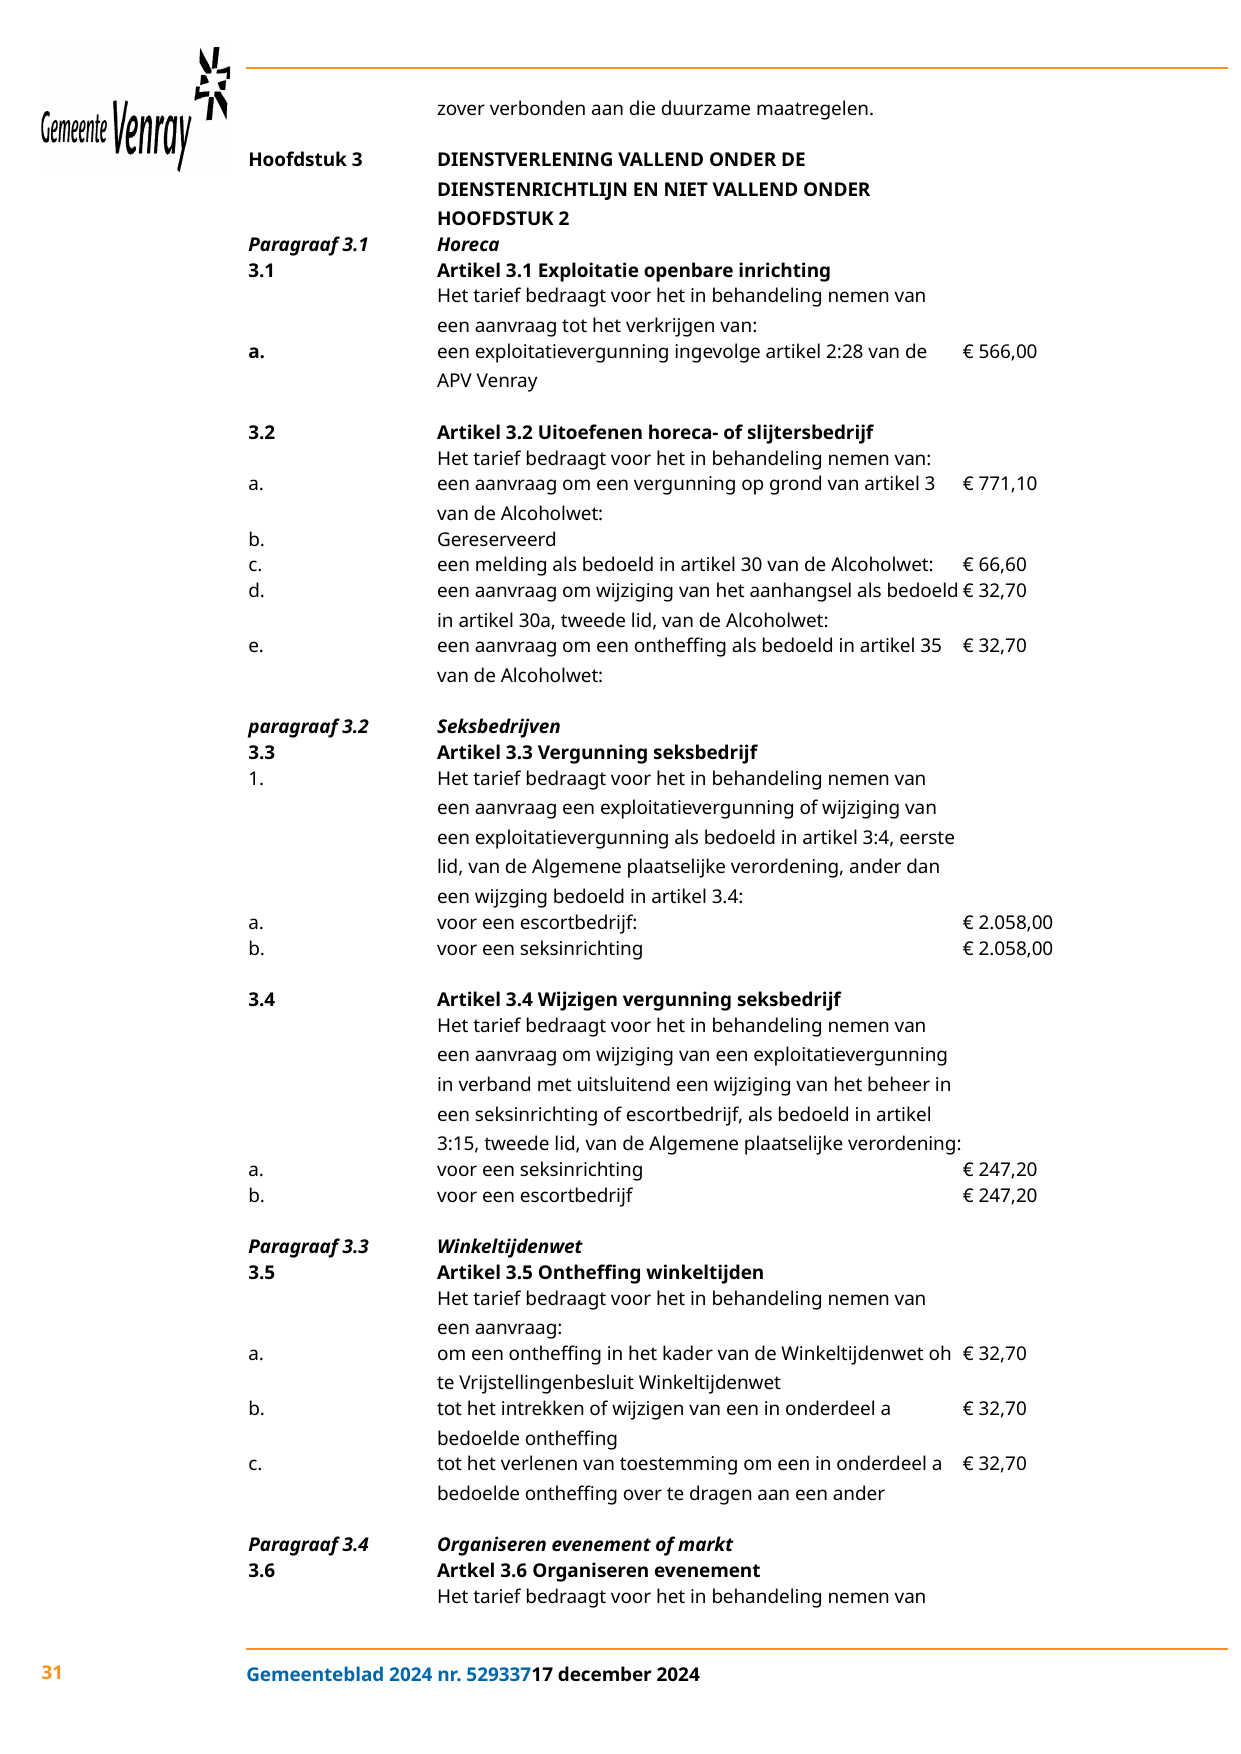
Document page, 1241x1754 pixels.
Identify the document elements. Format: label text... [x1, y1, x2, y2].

table_cell [963, 445, 1152, 470]
table_cell € 771,10 [963, 470, 1152, 526]
table_cell [963, 986, 1152, 1012]
table_cell 3.5 [248, 1259, 437, 1285]
table_cell [963, 739, 1152, 765]
table_cell [437, 688, 963, 713]
table_cell [963, 146, 1152, 231]
table_cell [248, 1012, 437, 1156]
table_cell Organiseren evenement of markt [437, 1532, 963, 1557]
table_cell d. [248, 577, 437, 632]
picture [41, 47, 231, 172]
table_cell a. [248, 909, 437, 935]
table_cell b. [248, 935, 437, 961]
table_cell [963, 1233, 1152, 1259]
table_cell Winkeltijdenwet [437, 1233, 963, 1259]
table_cell Artikel 3.2 Uitoefenen horeca- of slijtersbedrijf [437, 419, 963, 445]
table_cell [963, 1532, 1152, 1557]
table_cell € 66,60 [963, 551, 1152, 577]
table_cell [248, 1583, 437, 1609]
table_cell e. [248, 633, 437, 688]
table_cell Het tarief bedraagt voor het in behandeling nemen van een aanvraag een exploitatievergunning of wijziging van een exploitatievergunning als bedoeld in artikel 3:4, eerste lid, van de Algemene plaatselijke verordening, ander dan een wijzging bedoeld in artikel 3.4: [437, 765, 963, 909]
table_cell € 247,20 [963, 1182, 1152, 1207]
table_cell 3.3 [248, 739, 437, 765]
table_cell Paragraaf 3.3 [248, 1233, 437, 1259]
table_cell Artkel 3.6 Organiseren evenement [437, 1558, 963, 1583]
table_cell zover verbonden aan die duurzame maatregelen. [437, 95, 963, 121]
table_cell [437, 961, 963, 986]
table_cell € 32,70 [963, 1451, 1152, 1506]
table_cell [963, 1583, 1152, 1609]
table_cell [963, 1208, 1152, 1233]
table_cell [963, 1285, 1152, 1340]
table_cell [963, 1506, 1152, 1532]
table_cell [248, 1208, 437, 1233]
table_cell b. [248, 526, 437, 551]
table_cell [963, 688, 1152, 713]
table_cell 3.1 [248, 257, 437, 283]
table_cell Het tarief bedraagt voor het in behandeling nemen van een aanvraag om wijziging van een exploitatievergunning in verband met uitsluitend een wijziging van het beheer in een seksinrichting of escortbedrijf, als bedoeld in artikel 3:15, tweede lid, van de Algemene plaatselijke verordening: [437, 1012, 963, 1156]
table_cell [963, 1259, 1152, 1285]
table_cell b. [248, 1182, 437, 1207]
table_cell € 2.058,00 [963, 935, 1152, 961]
table_cell [248, 283, 437, 338]
table_cell a. [248, 1340, 437, 1395]
table_cell € 32,70 [963, 633, 1152, 688]
table_cell [248, 393, 437, 419]
table_cell DIENSTVERLENING VALLEND ONDER DE DIENSTENRICHTLIJN EN NIET VALLEND ONDER HOOFDSTUK 2 [437, 146, 963, 231]
table_cell [248, 688, 437, 713]
table_cell [963, 231, 1152, 257]
table_cell c. [248, 551, 437, 577]
table_cell [963, 1012, 1152, 1156]
table_cell Artikel 3.3 Vergunning seksbedrijf [437, 739, 963, 765]
table_cell [963, 526, 1152, 551]
table_cell Het tarief bedraagt voor het in behandeling nemen van een aanvraag: [437, 1285, 963, 1340]
table_cell [437, 1506, 963, 1532]
table_cell Paragraaf 3.1 [248, 231, 437, 257]
table_cell 3.4 [248, 986, 437, 1012]
table_cell een aanvraag om een vergunning op grond van artikel 3 van de Alcoholwet: [437, 470, 963, 526]
table_cell voor een seksinrichting [437, 1156, 963, 1182]
table_cell om een ontheffing in het kader van de Winkeltijdenwet oh te Vrijstellingenbesluit Winkeltijdenwet [437, 1340, 963, 1395]
table_cell Het tarief bedraagt voor het in behandeling nemen van [437, 1583, 963, 1609]
table_cell een exploitatievergunning ingevolge artikel 2:28 van de APV Venray [437, 338, 963, 393]
table_cell [248, 961, 437, 986]
table_cell Artikel 3.4 Wijzigen vergunning seksbedrijf [437, 986, 963, 1012]
table_cell Gereserveerd [437, 526, 963, 551]
table_cell [437, 1208, 963, 1233]
table_cell 3.2 [248, 419, 437, 445]
table_cell tot het verlenen van toestemming om een in onderdeel a bedoelde ontheffing over te dragen aan een ander [437, 1451, 963, 1506]
table_cell 1. [248, 765, 437, 909]
table_cell Paragraaf 3.4 [248, 1532, 437, 1557]
table_cell [963, 961, 1152, 986]
table_cell Horeca [437, 231, 963, 257]
table_cell [248, 121, 437, 146]
table_cell [963, 95, 1152, 121]
table_cell [248, 1506, 437, 1532]
table_cell een melding als bedoeld in artikel 30 van de Alcoholwet: [437, 551, 963, 577]
table_cell Het tarief bedraagt voor het in behandeling nemen van: [437, 445, 963, 470]
table_cell 3.6 [248, 1558, 437, 1583]
table_cell a. [248, 338, 437, 393]
table_cell [963, 121, 1152, 146]
table_cell voor een escortbedrijf: [437, 909, 963, 935]
table_cell [963, 257, 1152, 283]
table_cell voor een escortbedrijf [437, 1182, 963, 1207]
table_cell tot het intrekken of wijzigen van een in onderdeel a bedoelde ontheffing [437, 1395, 963, 1451]
table_cell a. [248, 470, 437, 526]
table_cell Hoofdstuk 3 [248, 146, 437, 231]
table_cell [963, 714, 1152, 739]
table_cell een aanvraag om wijziging van het aanhangsel als bedoeld in artikel 30a, tweede lid, van de Alcoholwet: [437, 577, 963, 632]
table_cell € 566,00 [963, 338, 1152, 393]
table_cell paragraaf 3.2 [248, 714, 437, 739]
table_cell b. [248, 1395, 437, 1451]
table_cell [963, 765, 1152, 909]
table_cell Seksbedrijven [437, 714, 963, 739]
table_cell a. [248, 1156, 437, 1182]
table_cell Het tarief bedraagt voor het in behandeling nemen van een aanvraag tot het verkrijgen van: [437, 283, 963, 338]
table_cell voor een seksinrichting [437, 935, 963, 961]
table_cell [437, 393, 963, 419]
table_cell [963, 393, 1152, 419]
table_cell [248, 1285, 437, 1340]
table_cell c. [248, 1451, 437, 1506]
table_cell € 247,20 [963, 1156, 1152, 1182]
table_cell Artikel 3.1 Exploitatie openbare inrichting [437, 257, 963, 283]
table_cell [248, 445, 437, 470]
table_cell Artikel 3.5 Ontheffing winkeltijden [437, 1259, 963, 1285]
table_cell € 2.058,00 [963, 909, 1152, 935]
table_cell [963, 419, 1152, 445]
table_cell [963, 1558, 1152, 1583]
table_cell een aanvraag om een ontheffing als bedoeld in artikel 35 van de Alcoholwet: [437, 633, 963, 688]
table_cell [248, 95, 437, 121]
table_cell [437, 121, 963, 146]
table_cell [963, 283, 1152, 338]
table_cell € 32,70 [963, 577, 1152, 632]
table_cell € 32,70 [963, 1395, 1152, 1451]
table_cell € 32,70 [963, 1340, 1152, 1395]
